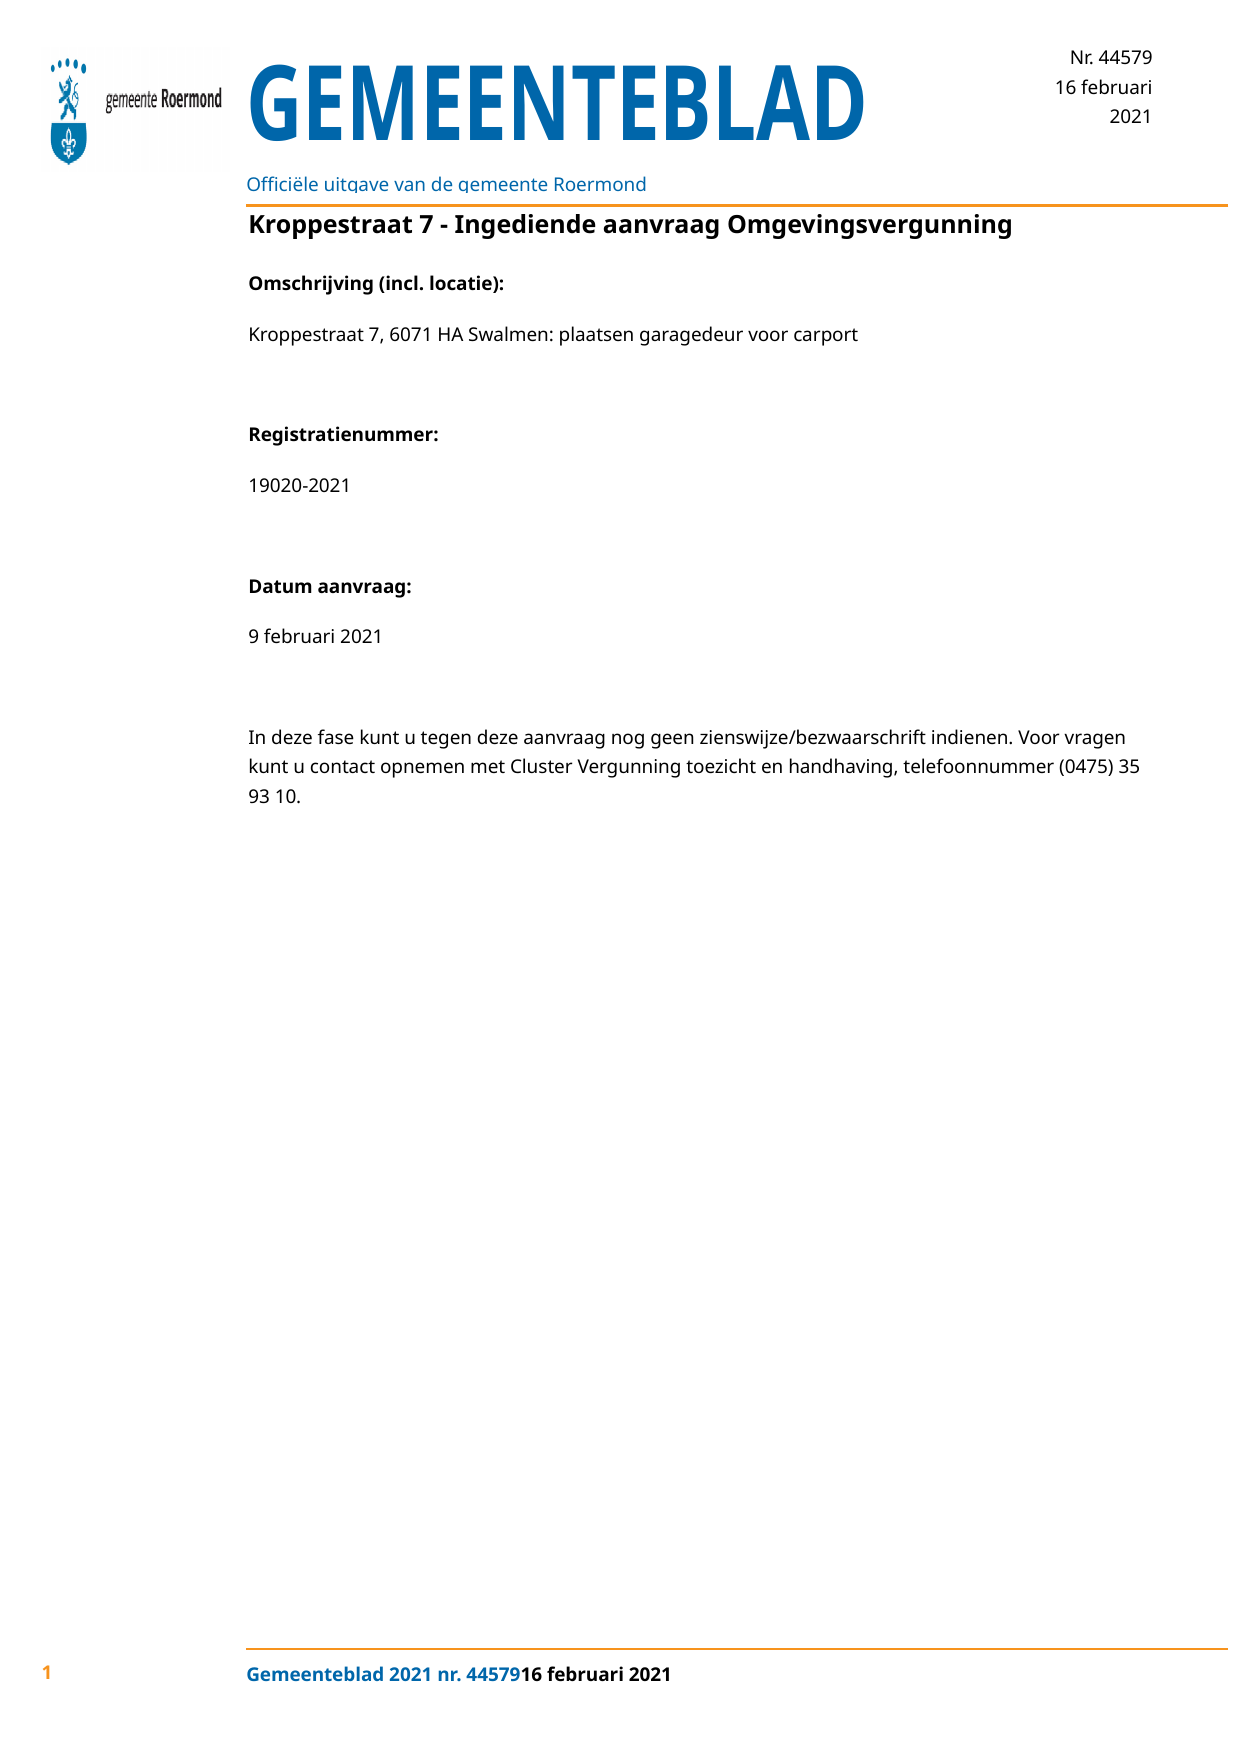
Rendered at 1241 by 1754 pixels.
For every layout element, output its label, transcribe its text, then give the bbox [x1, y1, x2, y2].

text Datum aanvraag: [248, 573, 1152, 598]
picture [41, 47, 231, 172]
text In deze fase kunt u tegen deze aanvraag nog geen zienswijze/bezwaarschrift indienen. Voor vragen kunt u contact opnemen met Cluster Vergunning toezicht en handhaving, telefoonnummer (0475) 35 93 10. [248, 724, 1152, 809]
text 19020-2021 [248, 472, 1152, 498]
text Kroppestraat 7, 6071 HA Swalmen: plaatsen garagedeur voor carport [248, 321, 1152, 346]
text Omschrijving (incl. locatie): [248, 270, 1152, 296]
text 9 februari 2021 [248, 623, 1152, 649]
text Registratienummer: [248, 422, 1152, 447]
text Kroppestraat 7 - Ingediende aanvraag Omgevingsvergunning [248, 207, 1152, 241]
